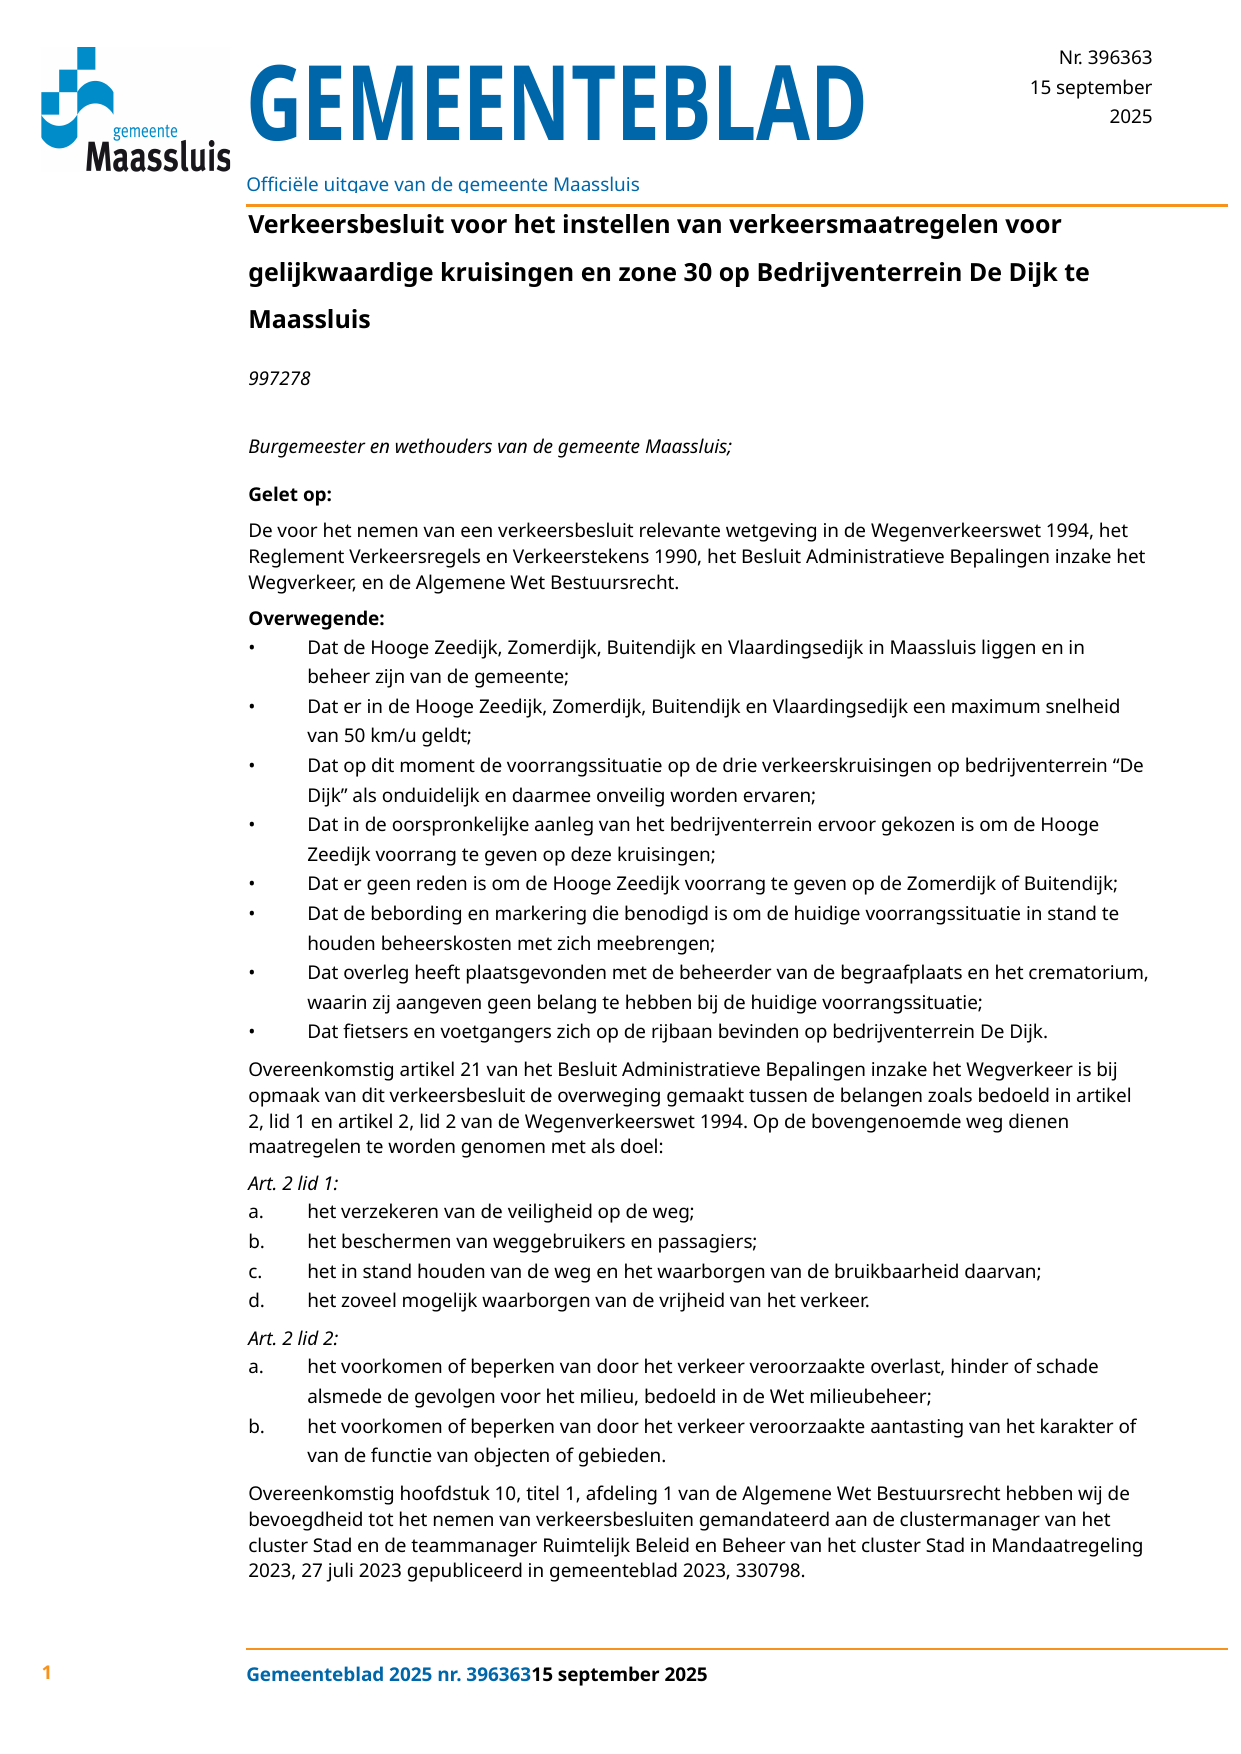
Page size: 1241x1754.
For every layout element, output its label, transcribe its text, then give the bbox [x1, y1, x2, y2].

text Overwegende: [248, 606, 1152, 631]
list Dat fietsers en voetgangers zich op de rijbaan bevinden op bedrijventerrein De Dijk. [248, 1018, 1152, 1044]
text Overeenkomstig hoofdstuk 10, titel 1, afdeling 1 van de Algemene Wet Bestuursrecht hebben wij de bevoegdheid tot het nemen van verkeersbesluiten gemandateerd aan de clustermanager van het cluster Stad en de teammanager Ruimtelijk Beleid en Beheer van het cluster Stad in Mandaatregeling 2023, 27 juli 2023 gepubliceerd in gemeenteblad 2023, 330798. [248, 1480, 1152, 1583]
picture [41, 47, 77, 92]
picture [41, 47, 231, 172]
list het in stand houden van de weg en het waarborgen van de bruikbaarheid daarvan; [248, 1258, 1152, 1283]
list Dat de bebording en markering die benodigd is om de huidige voorrangssituatie in stand te houden beheerskosten met zich meebrengen; [248, 900, 1152, 956]
text Gelet op: [248, 481, 1152, 507]
text Burgemeester en wethouders van de gemeente Maassluis; [248, 433, 1152, 459]
text De voor het nemen van een verkeersbesluit relevante wetgeving in de Wegenverkeerswet 1994, het Reglement Verkeersregels en Verkeerstekens 1990, het Besluit Administratieve Bepalingen inzake het Wegverkeer, en de Algemene Wet Bestuursrecht. [248, 517, 1152, 595]
text Art. 2 lid 2: [248, 1325, 1152, 1351]
list Dat de Hooge Zeedijk, Zomerdijk, Buitendijk en Vlaardingsedijk in Maassluis liggen en in beheer zijn van de gemeente; [248, 634, 1152, 689]
list het zoveel mogelijk waarborgen van de vrijheid van het verkeer. [248, 1287, 1152, 1313]
list Dat er geen reden is om de Hooge Zeedijk voorrang te geven op de Zomerdijk of Buitendijk; [248, 871, 1152, 896]
list het verzekeren van de veiligheid op de weg; [248, 1199, 1152, 1224]
list Dat in de oorspronkelijke aanleg van het bedrijventerrein ervoor gekozen is om de Hooge Zeedijk voorrang te geven op deze kruisingen; [248, 811, 1152, 867]
list het beschermen van weggebruikers en passagiers; [248, 1228, 1152, 1254]
text Art. 2 lid 1: [248, 1170, 1152, 1196]
list Dat op dit moment de voorrangssituatie op de drie verkeerskruisingen op bedrijventerrein “De Dijk” als onduidelijk en daarmee onveilig worden ervaren; [248, 752, 1152, 808]
list Dat er in de Hooge Zeedijk, Zomerdijk, Buitendijk en Vlaardingsedijk een maximum snelheid van 50 km/u geldt; [248, 693, 1152, 748]
text 997278 [248, 366, 1152, 391]
text Verkeersbesluit voor het instellen van verkeersmaatregelen voor gelijkwaardige kruisingen en zone 30 op Bedrijventerrein De Dijk te Maassluis [248, 207, 1152, 336]
list het voorkomen of beperken van door het verkeer veroorzaakte aantasting van het karakter of van de functie van objecten of gebieden. [248, 1413, 1152, 1468]
list Dat overleg heeft plaatsgevonden met de beheerder van de begraafplaats en het crematorium, waarin zij aangeven geen belang te hebben bij de huidige voorrangssituatie; [248, 959, 1152, 1015]
list het voorkomen of beperken van door het verkeer veroorzaakte overlast, hinder of schade alsmede de gevolgen voor het milieu, bedoeld in de Wet milieubeheer; [248, 1354, 1152, 1409]
text Overeenkomstig artikel 21 van het Besluit Administratieve Bepalingen inzake het Wegverkeer is bij opmaak van dit verkeersbesluit de overweging gemaakt tussen de belangen zoals bedoeld in artikel 2, lid 1 en artikel 2, lid 2 van de Wegenverkeerswet 1994. Op de bovengenoemde weg dienen maatregelen te worden genomen met als doel: [248, 1056, 1152, 1159]
